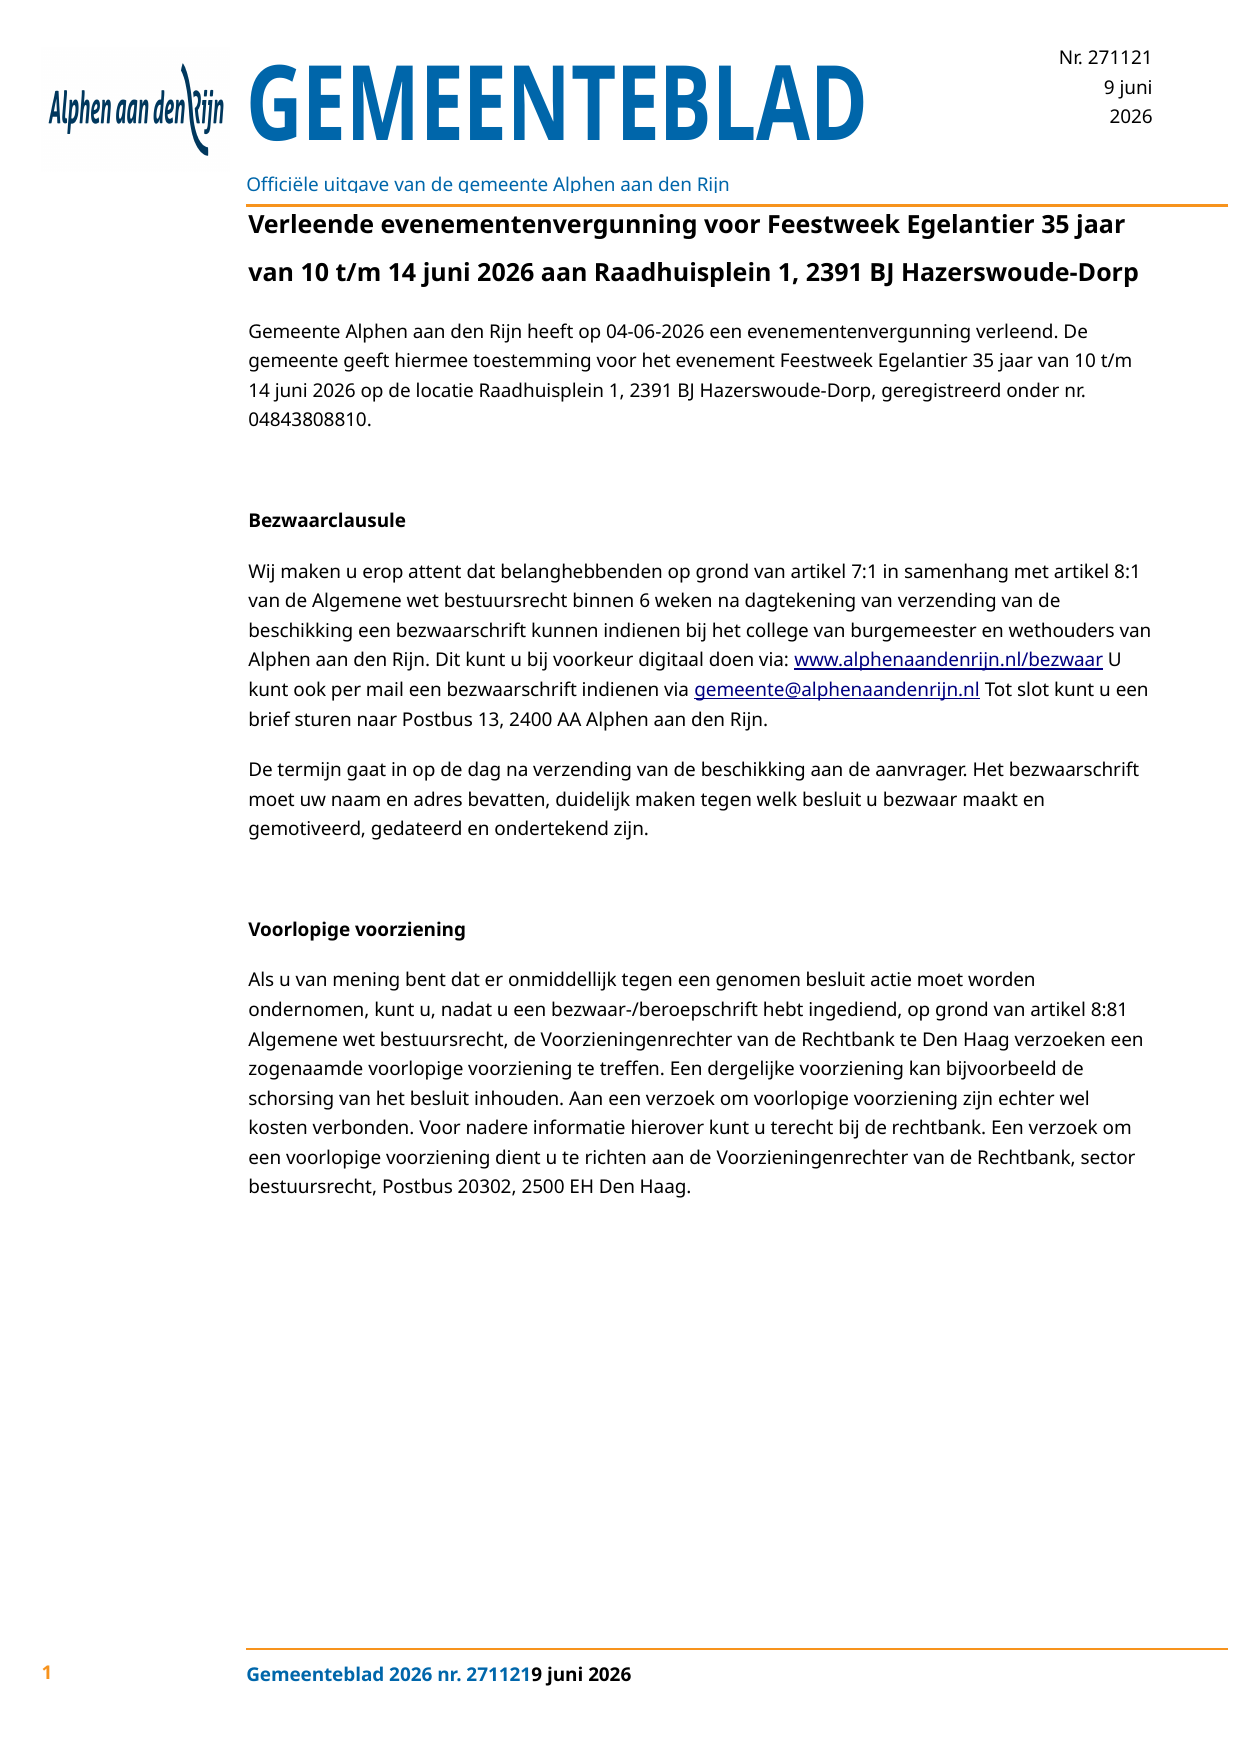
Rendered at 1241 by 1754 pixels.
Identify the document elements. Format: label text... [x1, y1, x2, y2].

text De termijn gaat in op de dag na verzending van de beschikking aan de aanvrager. Het bezwaarschrift moet uw naam en adres bevatten, duidelijk maken tegen welk besluit u bezwaar maakt en gemotiveerd, gedateerd en ondertekend zijn. [248, 756, 1152, 841]
text Bezwaarclausule [248, 507, 1152, 533]
picture [41, 47, 231, 172]
text Als u van mening bent dat er onmiddellijk tegen een genomen besluit actie moet worden ondernomen, kunt u, nadat u een bezwaar-/beroepschrift hebt ingediend, op grond van artikel 8:81 Algemene wet bestuursrecht, de Voorzieningenrechter van de Rechtbank te Den Haag verzoeken een zogenaamde voorlopige voorziening te treffen. Een dergelijke voorziening kan bijvoorbeeld de schorsing van het besluit inhouden. Aan een verzoek om voorlopige voorziening zijn echter wel kosten verbonden. Voor nadere informatie hierover kunt u terecht bij de rechtbank. Een verzoek om een voorlopige voorziening dient u te richten aan de Voorzieningenrechter van de Rechtbank, sector bestuursrecht, Postbus 20302, 2500 EH Den Haag. [248, 967, 1152, 1199]
text Verleende evenementenvergunning voor Feestweek Egelantier 35 jaar van 10 t/m 14 juni 2026 aan Raadhuisplein 1, 2391 BJ Hazerswoude-Dorp [248, 207, 1152, 288]
text Voorlopige voorziening [248, 916, 1152, 942]
text Wij maken u erop attent dat belanghebbenden op grond van artikel 7:1 in samenhang met artikel 8:1 van de Algemene wet bestuursrecht binnen 6 weken na dagtekening van verzending van de beschikking een bezwaarschrift kunnen indienen bij het college van burgemeester en wethouders van Alphen aan den Rijn. Dit kunt u bij voorkeur digitaal doen via: www.alphenaandenrijn.nl/bezwaar U kunt ook per mail een bezwaarschrift indienen via gemeente@alphenaandenrijn.nl Tot slot kunt u een brief sturen naar Postbus 13, 2400 AA Alphen aan den Rijn. [248, 558, 1152, 732]
text Gemeente Alphen aan den Rijn heeft op 04-06-2026 een evenementenvergunning verleend. De gemeente geeft hiermee toestemming voor het evenement Feestweek Egelantier 35 jaar van 10 t/m 14 juni 2026 op de locatie Raadhuisplein 1, 2391 BJ Hazerswoude-Dorp, geregistreerd onder nr. 04843808810. [248, 318, 1152, 432]
